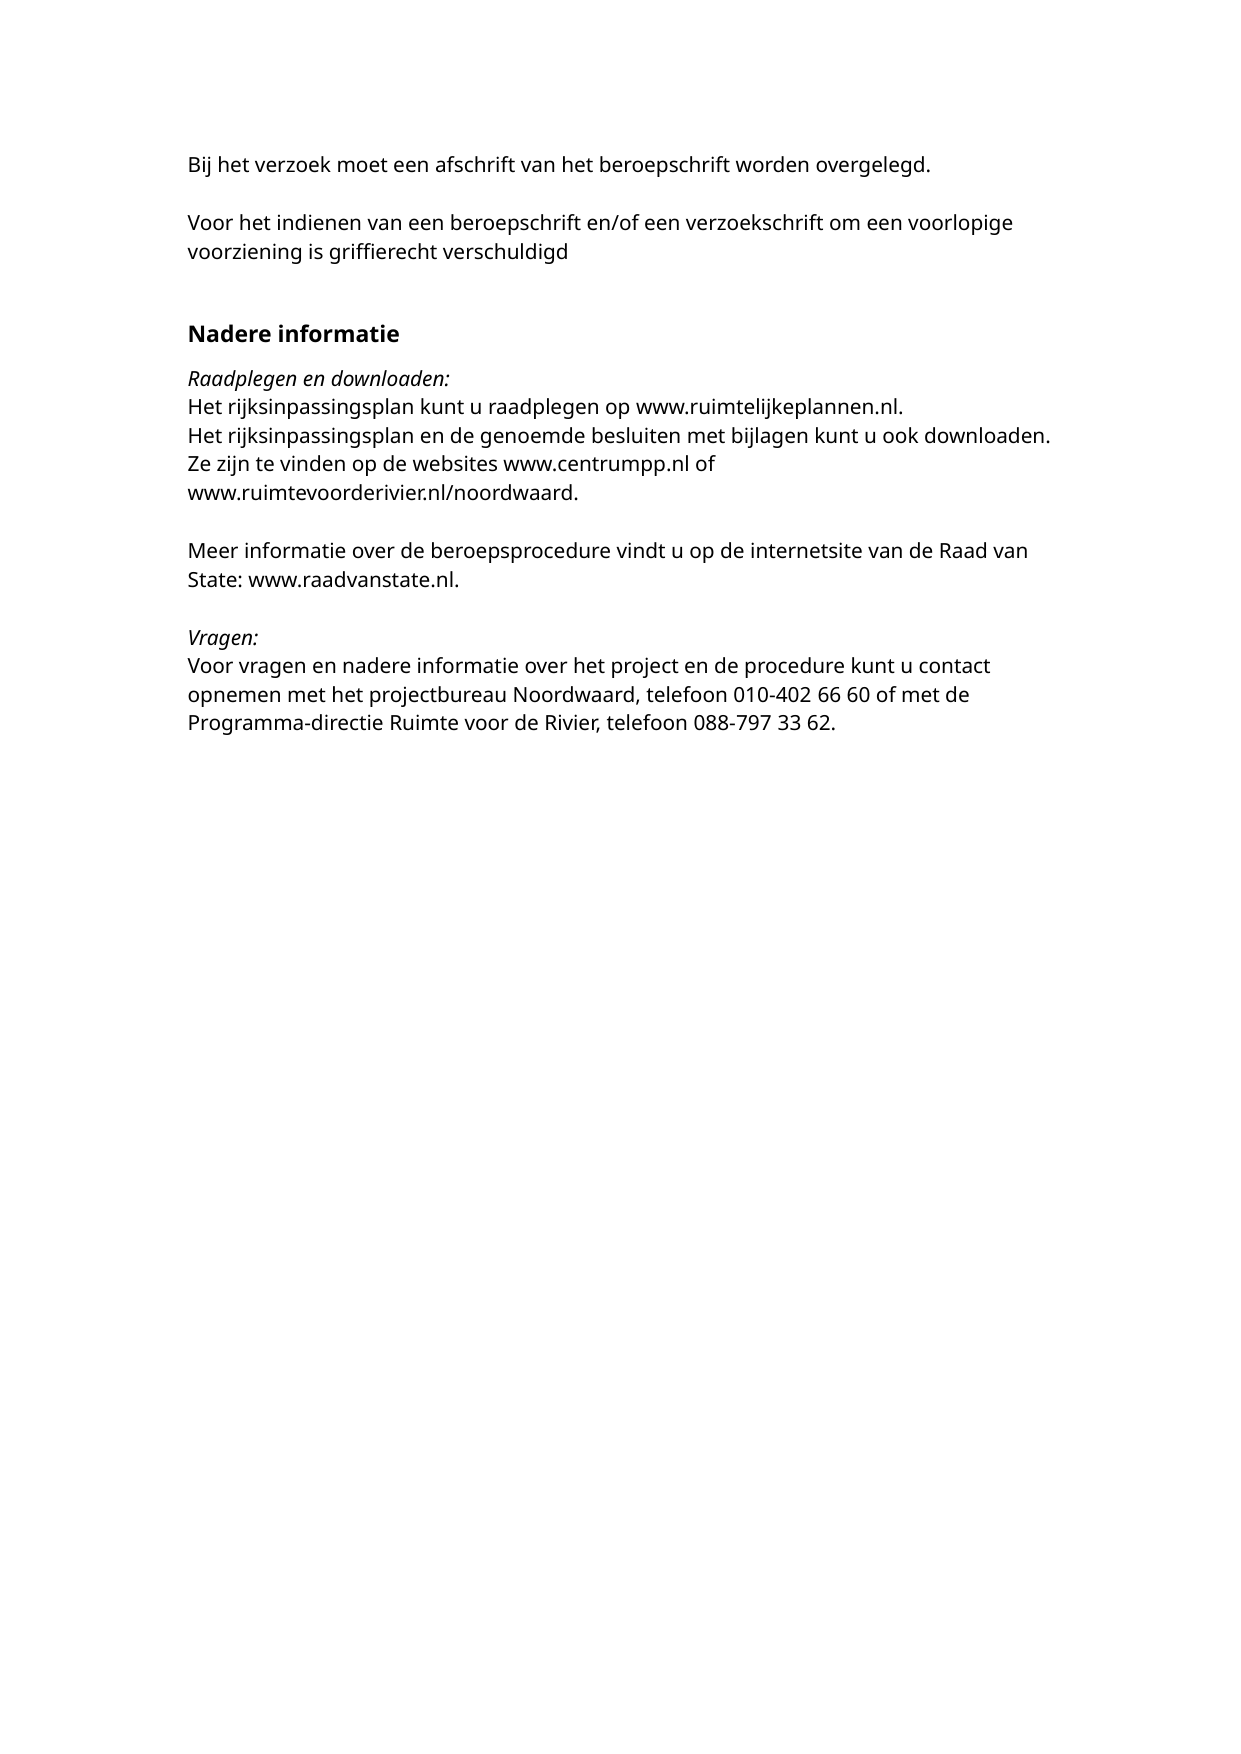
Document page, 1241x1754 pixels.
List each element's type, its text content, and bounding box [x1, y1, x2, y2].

text Voor vragen en nadere informatie over het project en de procedure kunt u contact opnemen met het projectbureau Noordwaard, telefoon 010-402 66 60 of met de Programma-directie Ruimte voor de Rivier, telefoon 088-797 33 62. [187, 652, 1053, 737]
text Het rijksinpassingsplan en de genoemde besluiten met bijlagen kunt u ook downloaden. Ze zijn te vinden op de websites www.centrumpp.nl of www.ruimtevoorderivier.nl/noordwaard. [187, 421, 1053, 506]
subtitle Nadere informatie [187, 318, 1053, 349]
text Vragen: [187, 623, 1053, 652]
text Het rijksinpassingsplan kunt u raadplegen op www.ruimtelijkeplannen.nl. [187, 392, 1053, 421]
text Meer informatie over de beroepsprocedure vindt u op de internetsite van de Raad van State: www.raadvanstate.nl. [187, 536, 1053, 593]
text Bij het verzoek moet een afschrift van het beroepschrift worden overgelegd. [187, 150, 1053, 178]
text Raadplegen en downloaden: [187, 364, 1053, 392]
text Voor het indienen van een beroepschrift en/of een verzoekschrift om een voorlopige voorziening is griffierecht verschuldigd [187, 208, 1053, 265]
